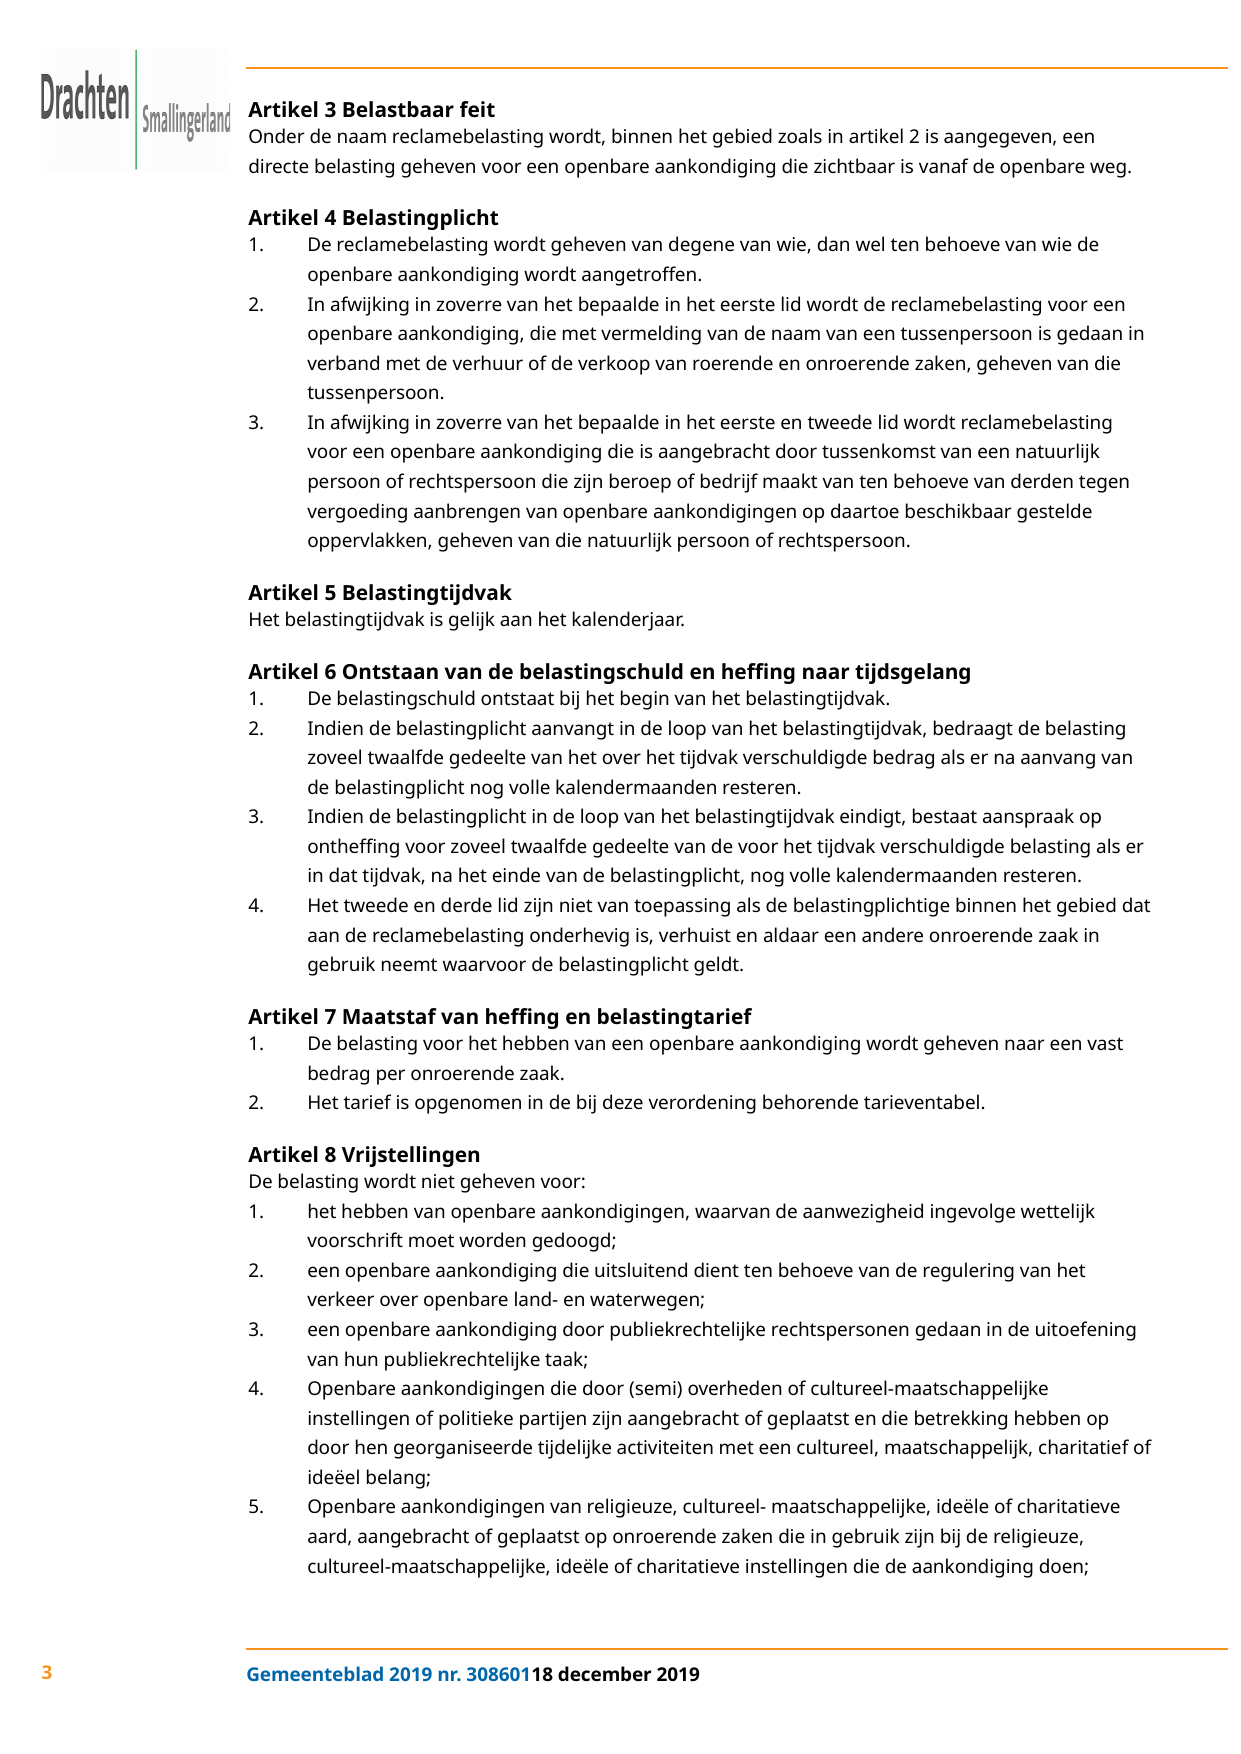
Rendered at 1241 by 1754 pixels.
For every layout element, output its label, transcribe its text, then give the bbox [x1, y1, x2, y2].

text De belasting wordt niet geheven voor: [248, 1168, 1152, 1194]
list het hebben van openbare aankondigingen, waarvan de aanwezigheid ingevolge wettelijk voorschrift moet worden gedoogd; [248, 1198, 1152, 1253]
text Onder de naam reclamebelasting wordt, binnen het gebied zoals in artikel 2 is aangegeven, een directe belasting geheven voor een openbare aankondiging die zichtbaar is vanaf de openbare weg. [248, 123, 1152, 178]
list een openbare aankondiging die uitsluitend dient ten behoeve van de regulering van het verkeer over openbare land- en waterwegen; [248, 1257, 1152, 1312]
picture [41, 47, 231, 172]
list Indien de belastingplicht in de loop van het belastingtijdvak eindigt, bestaat aanspraak op ontheffing voor zoveel twaalfde gedeelte van de voor het tijdvak verschuldigde belasting als er in dat tijdvak, na het einde van de belastingplicht, nog volle kalendermaanden resteren. [248, 803, 1152, 888]
text Het belastingtijdvak is gelijk aan het kalenderjaar. [248, 606, 1152, 632]
text Artikel 8 Vrijstellingen [248, 1140, 1152, 1168]
text Artikel 7 Maatstaf van heffing en belastingtarief [248, 1002, 1152, 1030]
list een openbare aankondiging door publiekrechtelijke rechtspersonen gedaan in de uitoefening van hun publiekrechtelijke taak; [248, 1316, 1152, 1372]
list Het tarief is opgenomen in de bij deze verordening behorende tarieventabel. [248, 1089, 1152, 1115]
text Artikel 3 Belastbaar feit [248, 95, 1152, 123]
list In afwijking in zoverre van het bepaalde in het eerste lid wordt de reclamebelasting voor een openbare aankondiging, die met vermelding van de naam van een tussenpersoon is gedaan in verband met de verhuur of de verkoop van roerende en onroerende zaken, geheven van die tussenpersoon. [248, 291, 1152, 405]
list De belasting voor het hebben van een openbare aankondiging wordt geheven naar een vast bedrag per onroerende zaak. [248, 1030, 1152, 1086]
list In afwijking in zoverre van het bepaalde in het eerste en tweede lid wordt reclamebelasting voor een openbare aankondiging die is aangebracht door tussenkomst van een natuurlijk persoon of rechtspersoon die zijn beroep of bedrijf maakt van ten behoeve van derden tegen vergoeding aanbrengen van openbare aankondigingen op daartoe beschikbaar gestelde oppervlakken, geheven van die natuurlijk persoon of rechtspersoon. [248, 409, 1152, 553]
list Openbare aankondigingen van religieuze, cultureel- maatschappelijke, ideële of charitatieve aard, aangebracht of geplaatst op onroerende zaken die in gebruik zijn bij de religieuze, cultureel-maatschappelijke, ideële of charitatieve instellingen die de aankondiging doen; [248, 1494, 1152, 1579]
text Artikel 4 Belastingplicht [248, 203, 1152, 232]
list De belastingschuld ontstaat bij het begin van het belastingtijdvak. [248, 685, 1152, 711]
text Artikel 5 Belastingtijdvak [248, 578, 1152, 606]
text Artikel 6 Ontstaan van de belastingschuld en heffing naar tijdsgelang [248, 657, 1152, 685]
list Het tweede en derde lid zijn niet van toepassing als de belastingplichtige binnen het gebied dat aan de reclamebelasting onderhevig is, verhuist en aldaar een andere onroerende zaak in gebruik neemt waarvoor de belastingplicht geldt. [248, 892, 1152, 977]
list Indien de belastingplicht aanvangt in de loop van het belastingtijdvak, bedraagt de belasting zoveel twaalfde gedeelte van het over het tijdvak verschuldigde bedrag als er na aanvang van de belastingplicht nog volle kalendermaanden resteren. [248, 715, 1152, 800]
list De reclamebelasting wordt geheven van degene van wie, dan wel ten behoeve van wie de openbare aankondiging wordt aangetroffen. [248, 232, 1152, 287]
list Openbare aankondigingen die door (semi) overheden of cultureel-maatschappelijke instellingen of politieke partijen zijn aangebracht of geplaatst en die betrekking hebben op door hen georganiseerde tijdelijke activiteiten met een cultureel, maatschappelijk, charitatief of ideëel belang; [248, 1375, 1152, 1490]
